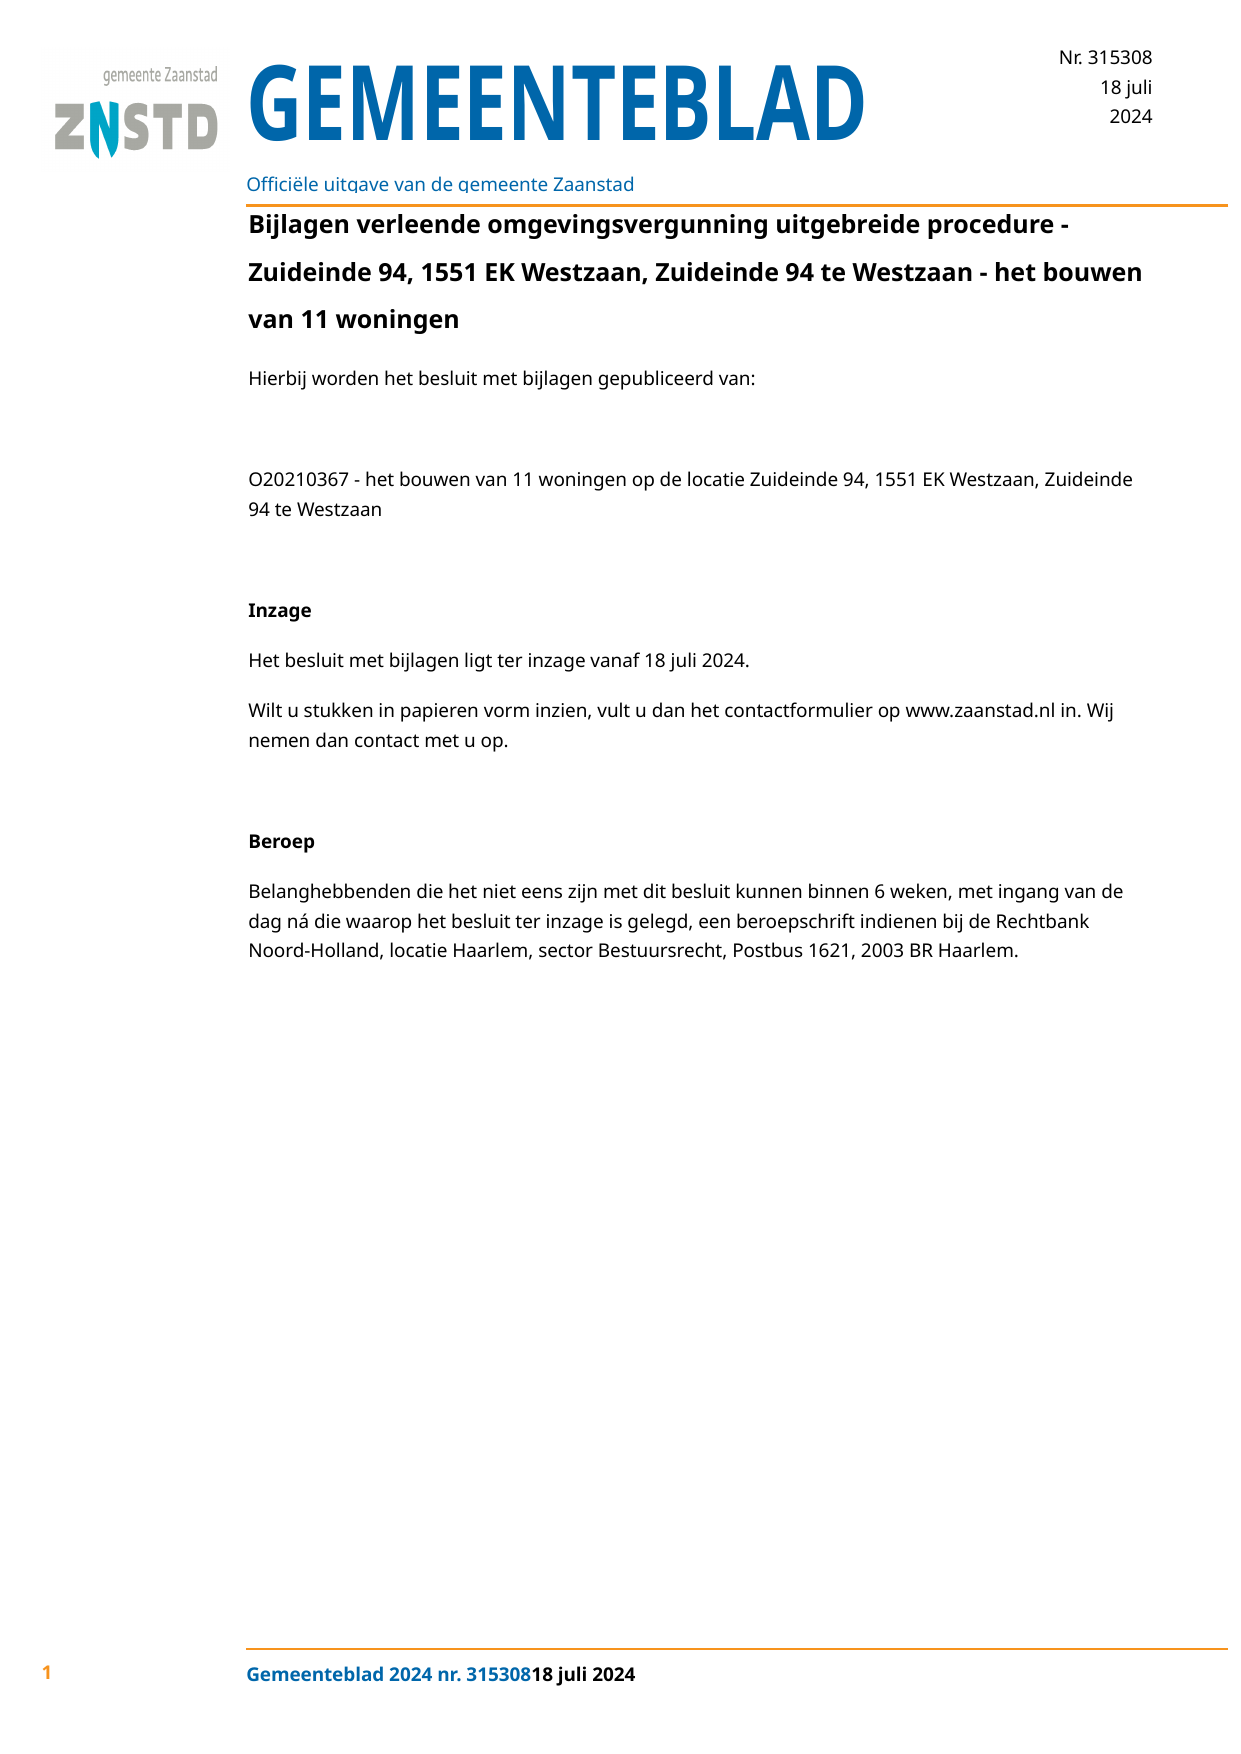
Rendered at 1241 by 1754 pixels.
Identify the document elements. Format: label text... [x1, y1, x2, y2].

text Bijlagen verleende omgevingsvergunning uitgebreide procedure - Zuideinde 94, 1551 EK Westzaan, Zuideinde 94 te Westzaan - het bouwen van 11 woningen [248, 207, 1152, 336]
text Het besluit met bijlagen ligt ter inzage vanaf 18 juli 2024. [248, 647, 1152, 673]
text Inzage [248, 597, 1152, 622]
text Beroep [248, 828, 1152, 854]
text Wilt u stukken in papieren vorm inzien, vult u dan het contactformulier op www.zaanstad.nl in. Wij nemen dan contact met u op. [248, 698, 1152, 753]
text Belanghebbenden die het niet eens zijn met dit besluit kunnen binnen 6 weken, met ingang van de dag ná die waarop het besluit ter inzage is gelegd, een beroepschrift indienen bij de Rechtbank Noord-Holland, locatie Haarlem, sector Bestuursrecht, Postbus 1621, 2003 BR Haarlem. [248, 878, 1152, 963]
text O20210367 - het bouwen van 11 woningen op de locatie Zuideinde 94, 1551 EK Westzaan, Zuideinde 94 te Westzaan [248, 466, 1152, 522]
picture [41, 47, 231, 172]
text Hierbij worden het besluit met bijlagen gepubliceerd van: [248, 366, 1152, 391]
